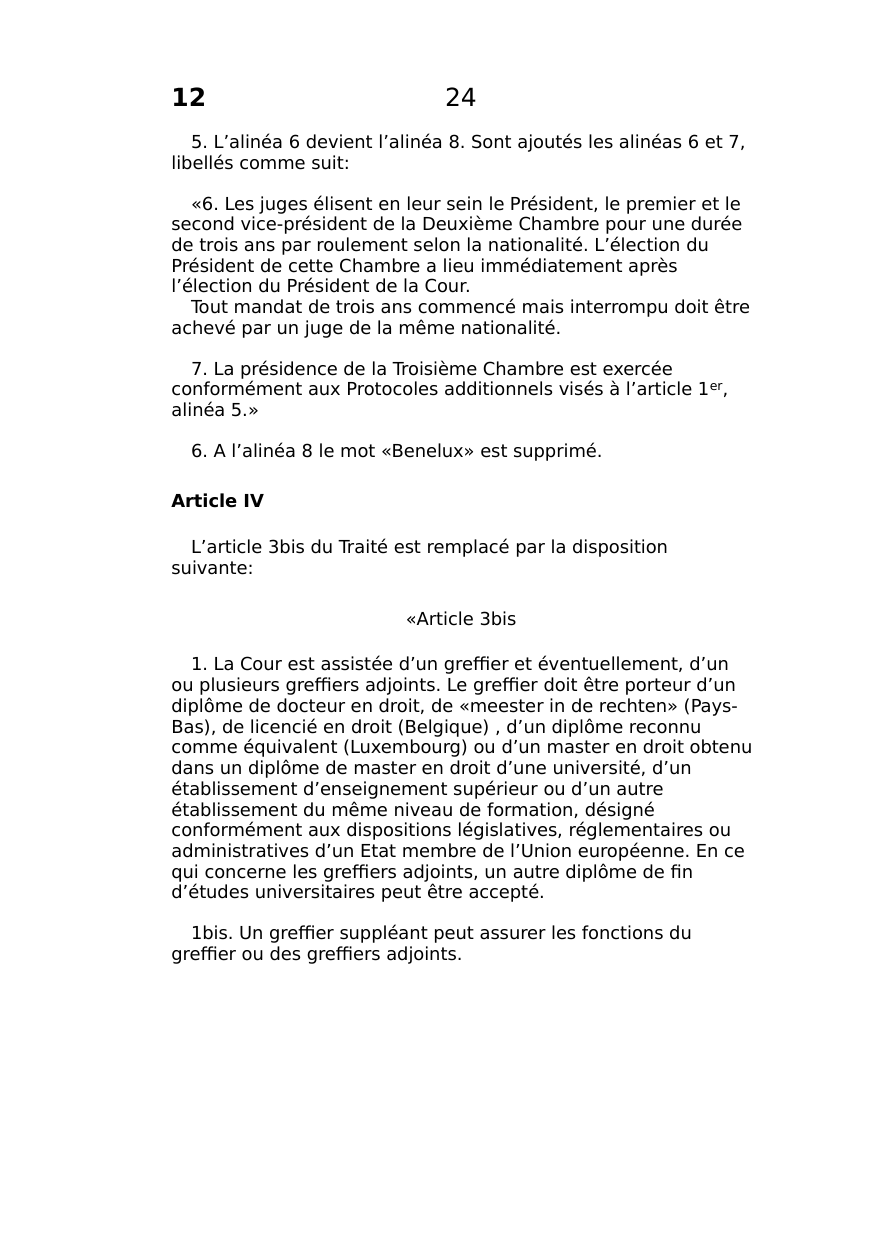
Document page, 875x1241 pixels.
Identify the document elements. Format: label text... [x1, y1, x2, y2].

subtitle Article IV [171, 491, 756, 512]
text «6. Les juges élisent en leur sein le Président, le premier et le second vice-président de la Deuxième Chambre pour une durée de trois ans par roulement selon la nationalité. L’élection du Président de cette Chambre a lieu immédiatement après l’élection du Président de la Cour. [171, 193, 756, 297]
text 1. La Cour est assistée d’un greffier et éventuellement, d’un ou plusieurs greffiers adjoints. Le greffier doit être porteur d’un diplôme de docteur en droit, de «meester in de rechten» (Pays-Bas), de licencié en droit (Belgique) , d’un diplôme reconnu comme équivalent (Luxembourg) ou d’un master en droit obtenu dans un diplôme de master en droit d’une université, d’un établissement d’enseignement supérieur ou d’un autre établissement du même niveau de formation, désigné conformément aux dispositions législatives, réglementaires ou administratives d’un Etat membre de l’Union européenne. En ce qui concerne les greffiers adjoints, un autre diplôme de fin d’études universitaires peut être accepté. [171, 654, 756, 903]
text 6. A l’alinéa 8 le mot «Benelux» est supprimé. [171, 441, 756, 461]
subtitle «Article 3bis [171, 608, 756, 629]
text L’article 3bis du Traité est remplacé par la disposition suivante: [171, 537, 756, 578]
text 5. L’alinéa 6 devient l’alinéa 8. Sont ajoutés les alinéas 6 et 7, libellés comme suit: [171, 132, 756, 173]
text 7. La présidence de la Troisième Chambre est exercée conformément aux Protocoles additionnels visés à l’article 1er, alinéa 5.» [171, 358, 756, 421]
text 1bis. Un greffier suppléant peut assurer les fonctions du greffier ou des greffiers adjoints. [171, 923, 756, 964]
text Tout mandat de trois ans commencé mais interrompu doit être achevé par un juge de la même nationalité. [171, 297, 756, 338]
